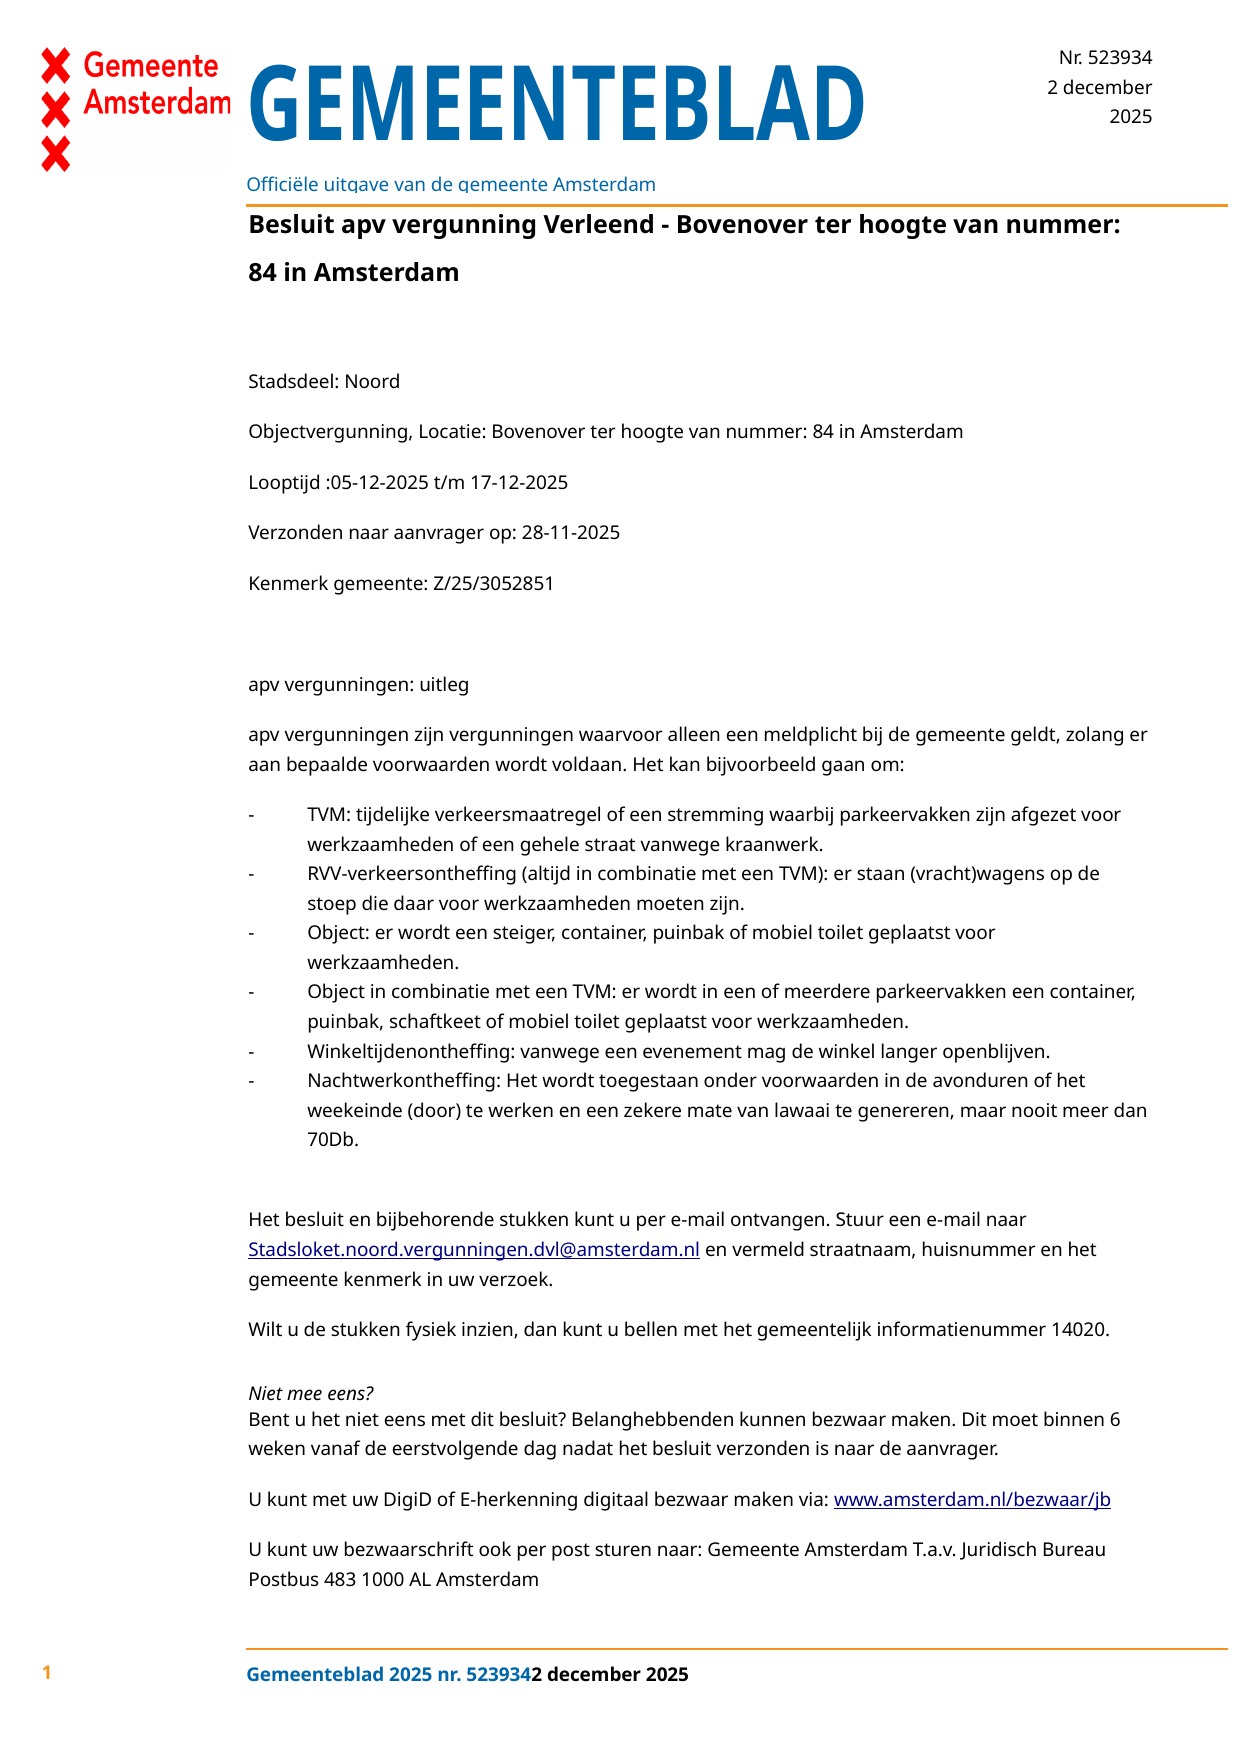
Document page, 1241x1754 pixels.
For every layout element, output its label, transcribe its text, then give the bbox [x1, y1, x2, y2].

text Het besluit en bijbehorende stukken kunt u per e-mail ontvangen. Stuur een e-mail naar Stadsloket.noord.vergunningen.dvl@amsterdam.nl en vermeld straatnaam, huisnummer en het gemeente kenmerk in uw verzoek. [248, 1207, 1152, 1292]
text Stadsdeel: Noord [248, 368, 1152, 394]
text Verzonden naar aanvrager op: 28-11-2025 [248, 519, 1152, 545]
list Winkeltijdenontheffing: vanwege een evenement mag de winkel langer openblijven. [248, 1038, 1152, 1064]
list RVV-verkeersontheffing (altijd in combinatie met een TVM): er staan (vracht)wagens op de stoep die daar voor werkzaamheden moeten zijn. [248, 860, 1152, 916]
text U kunt met uw DigiD of E-herkenning digitaal bezwaar maken via: www.amsterdam.nl/bezwaar/jb [248, 1486, 1152, 1512]
list Object: er wordt een steiger, container, puinbak of mobiel toilet geplaatst voor werkzaamheden. [248, 919, 1152, 975]
text apv vergunningen zijn vergunningen waarvoor alleen een meldplicht bij de gemeente geldt, zolang er aan bepaalde voorwaarden wordt voldaan. Het kan bijvoorbeeld gaan om: [248, 721, 1152, 777]
text Besluit apv vergunning Verleend - Bovenover ter hoogte van nummer: 84 in Amsterdam [248, 207, 1152, 288]
text apv vergunningen: uitleg [248, 671, 1152, 697]
text Looptijd :05-12-2025 t/m 17-12-2025 [248, 469, 1152, 495]
picture [41, 47, 231, 172]
text Objectvergunning, Locatie: Bovenover ter hoogte van nummer: 84 in Amsterdam [248, 419, 1152, 444]
text Bent u het niet eens met dit besluit? Belanghebbenden kunnen bezwaar maken. Dit moet binnen 6 weken vanaf de eerstvolgende dag nadat het besluit verzonden is naar de aanvrager. [248, 1406, 1152, 1461]
text Kenmerk gemeente: Z/25/3052851 [248, 570, 1152, 596]
text Wilt u de stukken fysiek inzien, dan kunt u bellen met het gemeentelijk informatienummer 14020. [248, 1316, 1152, 1342]
text U kunt uw bezwaarschrift ook per post sturen naar: Gemeente Amsterdam T.a.v. Juridisch Bureau Postbus 483 1000 AL Amsterdam [248, 1536, 1152, 1592]
list TVM: tijdelijke verkeersmaatregel of een stremming waarbij parkeervakken zijn afgezet voor werkzaamheden of een gehele straat vanwege kraanwerk. [248, 801, 1152, 857]
list Nachtwerkontheffing: Het wordt toegestaan onder voorwaarden in de avonduren of het weekeinde (door) te werken en een zekere mate van lawaai te genereren, maar nooit meer dan 70Db. [248, 1067, 1152, 1152]
list Object in combinatie met een TVM: er wordt in een of meerdere parkeervakken een container, puinbak, schaftkeet of mobiel toilet geplaatst voor werkzaamheden. [248, 979, 1152, 1034]
text Niet mee eens? [248, 1380, 1152, 1406]
